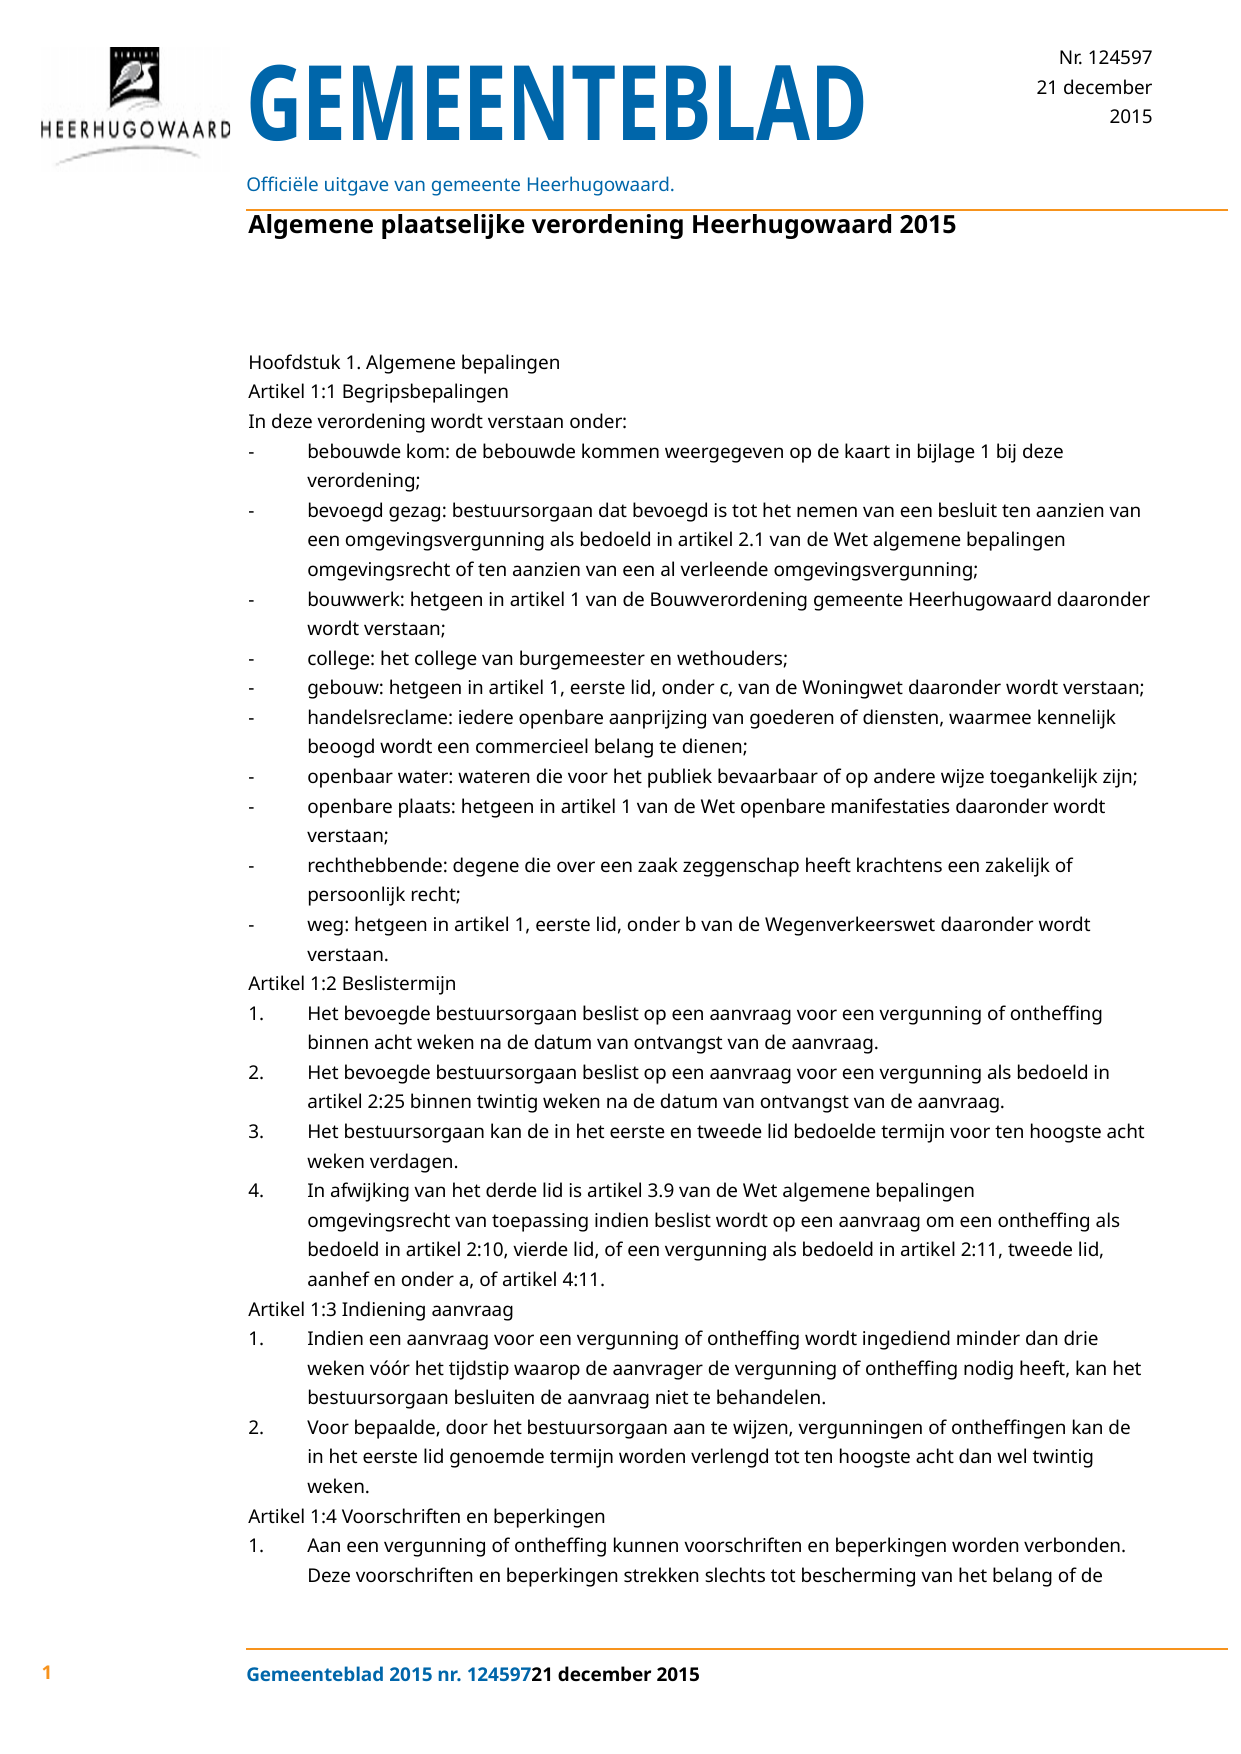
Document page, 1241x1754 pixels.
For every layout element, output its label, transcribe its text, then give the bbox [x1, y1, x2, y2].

list openbaar water: wateren die voor het publiek bevaarbaar of op andere wijze toegankelijk zijn; [248, 763, 1152, 789]
list Het bestuursorgaan kan de in het eerste en tweede lid bedoelde termijn voor ten hoogste acht weken verdagen. [248, 1118, 1152, 1174]
text Artikel 1:4 Voorschriften en beperkingen [248, 1503, 1152, 1529]
list In afwijking van het derde lid is artikel 3.9 van de Wet algemene bepalingen omgevingsrecht van toepassing indien beslist wordt op een aanvraag om een ontheffing als bedoeld in artikel 2:10, vierde lid, of een vergunning als bedoeld in artikel 2:11, tweede lid, aanhef en onder a, of artikel 4:11. [248, 1177, 1152, 1292]
text In deze verordening wordt verstaan onder: [248, 408, 1152, 434]
list Aan een vergunning of ontheffing kunnen voorschriften en beperkingen worden verbonden. Deze voorschriften en beperkingen strekken slechts tot bescherming van het belang of de [248, 1532, 1152, 1588]
list bebouwde kom: de bebouwde kommen weergegeven op de kaart in bijlage 1 bij deze verordening; [248, 438, 1152, 493]
list Voor bepaalde, door het bestuursorgaan aan te wijzen, vergunningen of ontheffingen kan de in het eerste lid genoemde termijn worden verlengd tot ten hoogste acht dan wel twintig weken. [248, 1414, 1152, 1499]
list bevoegd gezag: bestuursorgaan dat bevoegd is tot het nemen van een besluit ten aanzien van een omgevingsvergunning als bedoeld in artikel 2.1 van de Wet algemene bepalingen omgevingsrecht of ten aanzien van een al verleende omgevingsvergunning; [248, 497, 1152, 582]
list openbare plaats: hetgeen in artikel 1 van de Wet openbare manifestaties daaronder wordt verstaan; [248, 793, 1152, 848]
text Artikel 1:2 Beslistermijn [248, 970, 1152, 996]
text Hoofdstuk 1. Algemene bepalingen [248, 349, 1152, 375]
list college: het college van burgemeester en wethouders; [248, 645, 1152, 671]
list Het bevoegde bestuursorgaan beslist op een aanvraag voor een vergunning als bedoeld in artikel 2:25 binnen twintig weken na de datum van ontvangst van de aanvraag. [248, 1059, 1152, 1114]
text Artikel 1:3 Indiening aanvraag [248, 1296, 1152, 1322]
list Het bevoegde bestuursorgaan beslist op een aanvraag voor een vergunning of ontheffing binnen acht weken na de datum van ontvangst van de aanvraag. [248, 1000, 1152, 1055]
list gebouw: hetgeen in artikel 1, eerste lid, onder c, van de Woningwet daaronder wordt verstaan; [248, 674, 1152, 700]
list handelsreclame: iedere openbare aanprijzing van goederen of diensten, waarmee kennelijk beoogd wordt een commercieel belang te dienen; [248, 704, 1152, 759]
text Artikel 1:1 Begripsbepalingen [248, 379, 1152, 404]
list rechthebbende: degene die over een zaak zeggenschap heeft krachtens een zakelijk of persoonlijk recht; [248, 852, 1152, 907]
list Indien een aanvraag voor een vergunning of ontheffing wordt ingediend minder dan drie weken vóór het tijdstip waarop de aanvrager de vergunning of ontheffing nodig heeft, kan het bestuursorgaan besluiten de aanvraag niet te behandelen. [248, 1325, 1152, 1410]
text Algemene plaatselijke verordening Heerhugowaard 2015 [248, 211, 1152, 241]
picture [41, 47, 231, 172]
list weg: hetgeen in artikel 1, eerste lid, onder b van de Wegenverkeerswet daaronder wordt verstaan. [248, 911, 1152, 967]
list bouwwerk: hetgeen in artikel 1 van de Bouwverordening gemeente Heerhugowaard daaronder wordt verstaan; [248, 586, 1152, 641]
